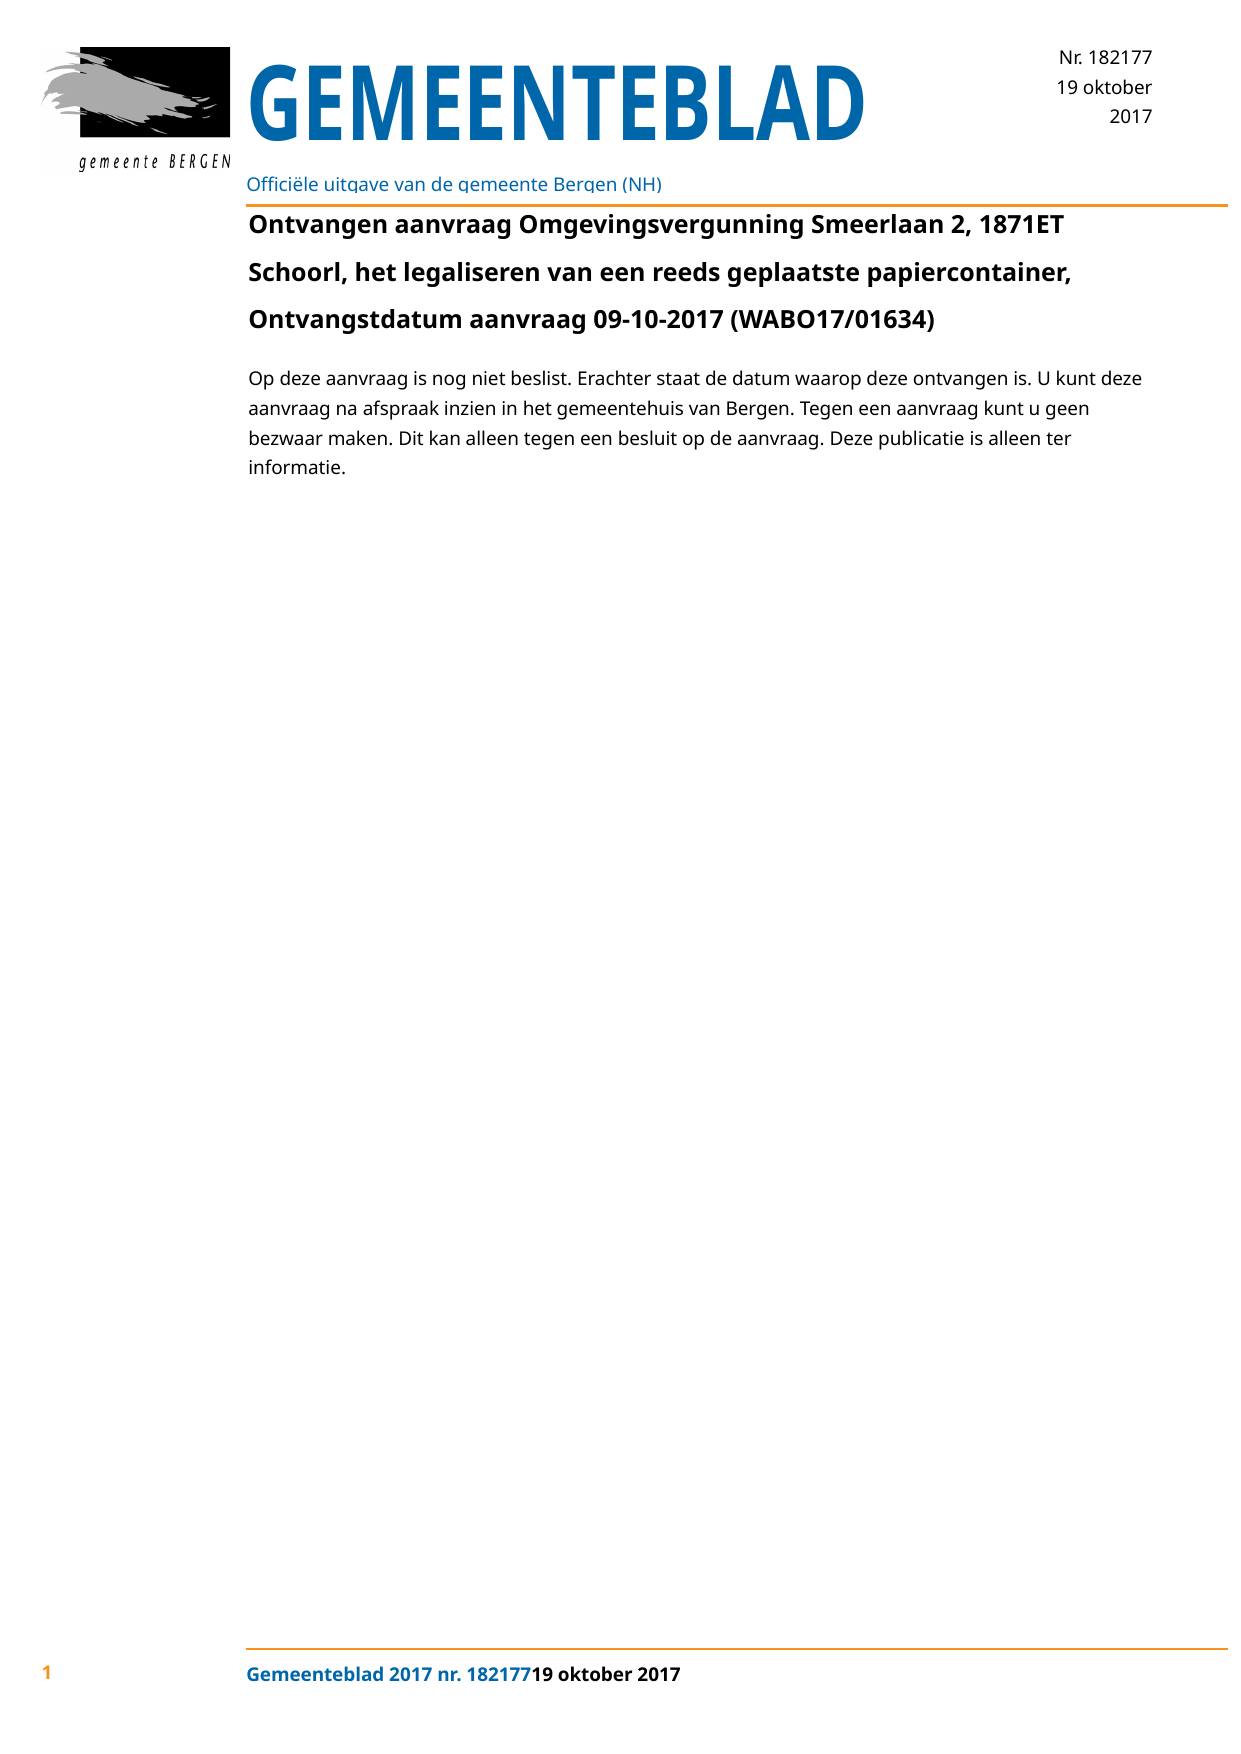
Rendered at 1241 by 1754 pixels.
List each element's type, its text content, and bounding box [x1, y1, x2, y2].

text Op deze aanvraag is nog niet beslist. Erachter staat de datum waarop deze ontvangen is. U kunt deze aanvraag na afspraak inzien in het gemeentehuis van Bergen. Tegen een aanvraag kunt u geen bezwaar maken. Dit kan alleen tegen een besluit op de aanvraag. Deze publicatie is alleen ter informatie. [248, 366, 1152, 480]
text Ontvangen aanvraag Omgevingsvergunning Smeerlaan 2, 1871ET Schoorl, het legaliseren van een reeds geplaatste papiercontainer, Ontvangstdatum aanvraag 09-10-2017 (WABO17/01634) [248, 207, 1152, 336]
picture [41, 47, 231, 172]
